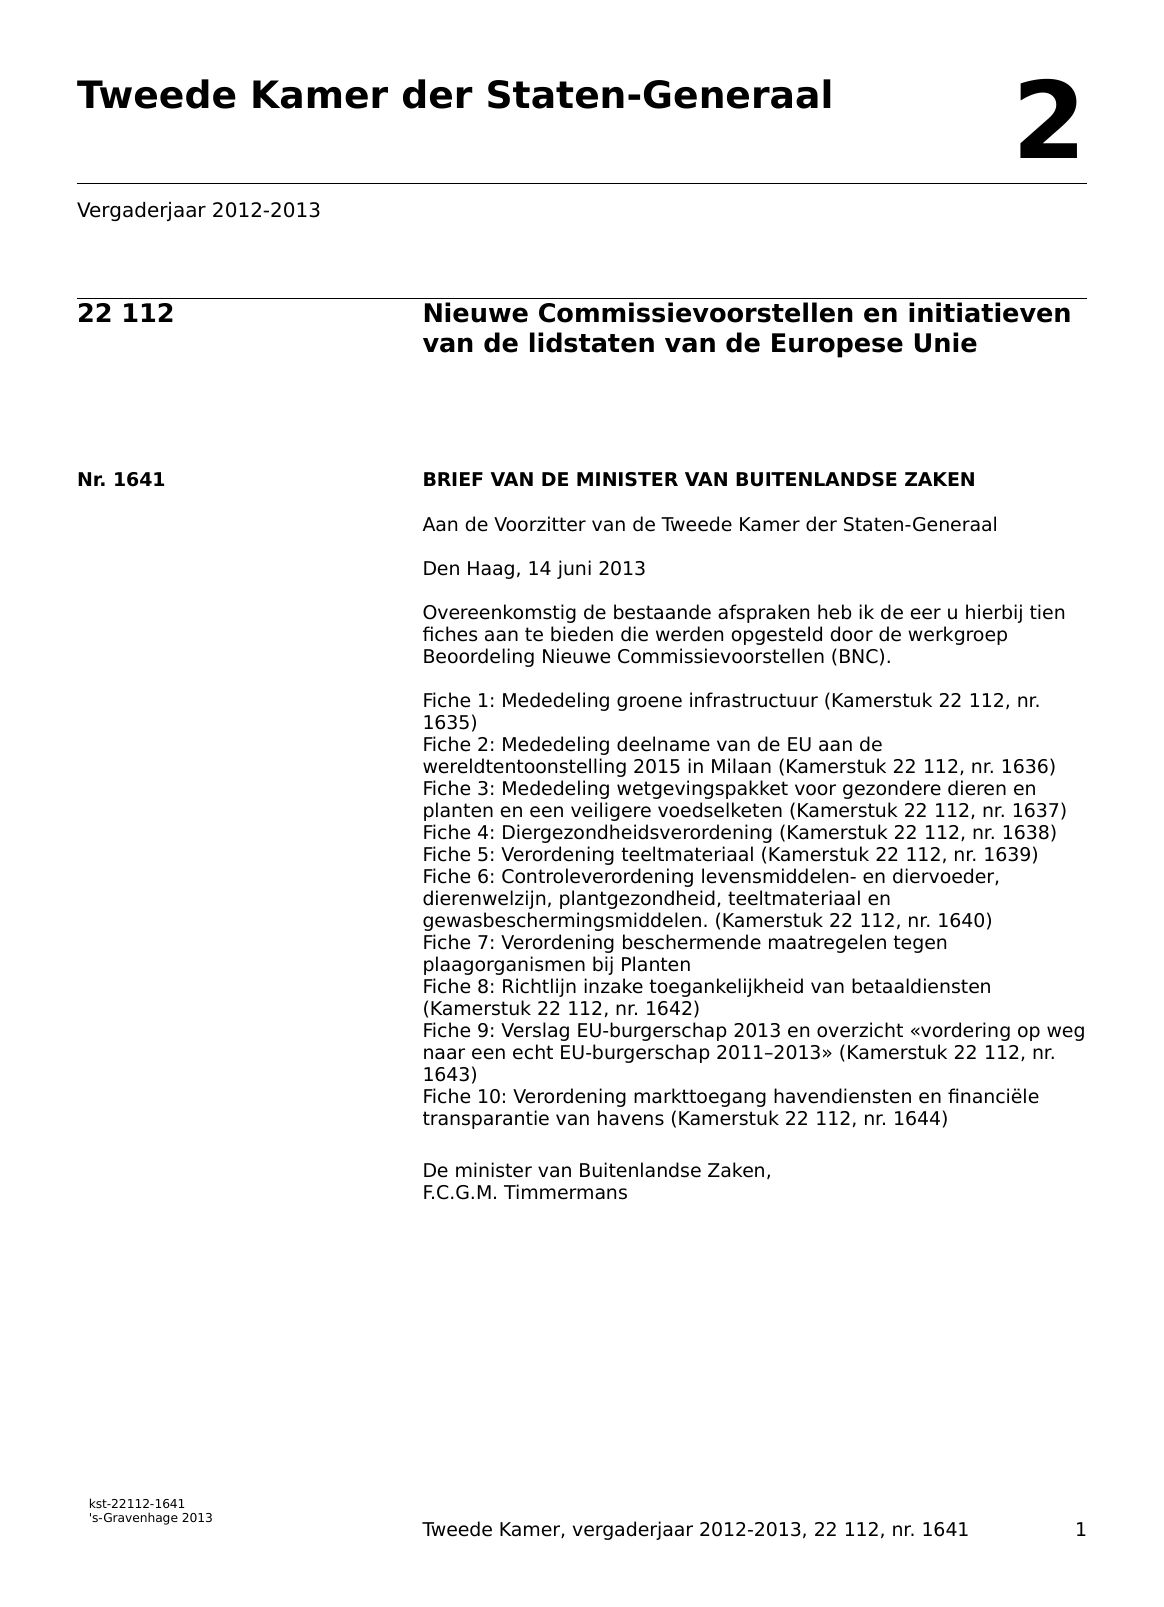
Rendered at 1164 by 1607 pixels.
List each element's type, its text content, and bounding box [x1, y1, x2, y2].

text Fiche 8: Richtlijn inzake toegankelijkheid van betaaldiensten (Kamerstuk 22 112, nr. 1642) [422, 976, 1087, 1020]
text kst-22112-1641 [88, 1497, 323, 1511]
text Fiche 6: Controleverordening levensmiddelen- en diervoeder, dierenwelzijn, plantgezondheid, teeltmateriaal en gewasbeschermingsmiddelen. (Kamerstuk 22 112, nr. 1640) [422, 866, 1087, 932]
table_header Tweede Kamer der Staten-Generaal [77, 59, 886, 183]
text Fiche 4: Diergezondheidsverordening (Kamerstuk 22 112, nr. 1638) [422, 822, 1087, 844]
text Den Haag, 14 juni 2013 [422, 558, 1087, 580]
text Aan de Voorzitter van de Tweede Kamer der Staten-Generaal [422, 513, 1087, 536]
subtitle 22 112 Nieuwe Commissievoorstellen en initiatieven van de lidstaten van de Europese Unie [77, 299, 1087, 358]
text Fiche 1: Mededeling groene infrastructuur (Kamerstuk 22 112, nr. 1635) [422, 690, 1087, 734]
text De minister van Buitenlandse Zaken, F.C.G.M. Timmermans [422, 1159, 1087, 1203]
text Fiche 9: Verslag EU-burgerschap 2013 en overzicht «vordering op weg naar een echt EU-burgerschap 2011–2013» (Kamerstuk 22 112, nr. 1643) [422, 1020, 1087, 1086]
text 's-Gravenhage 2013 [88, 1511, 323, 1525]
text Fiche 3: Mededeling wetgevingspakket voor gezondere dieren en planten en een veiligere voedselketen (Kamerstuk 22 112, nr. 1637) [422, 778, 1087, 822]
table_cell Vergaderjaar 2012-2013 [77, 184, 1087, 298]
text Fiche 5: Verordening teeltmateriaal (Kamerstuk 22 112, nr. 1639) [422, 844, 1087, 866]
text Overeenkomstig de bestaande afspraken heb ik de eer u hierbij tien fiches aan te bieden die werden opgesteld door de werkgroep Beoordeling Nieuwe Commissievoorstellen (BNC). [422, 602, 1087, 668]
text Fiche 2: Mededeling deelname van de EU aan de wereldtentoonstelling 2015 in Milaan (Kamerstuk 22 112, nr. 1636) [422, 734, 1087, 778]
text Fiche 10: Verordening markttoegang havendiensten en financiële transparantie van havens (Kamerstuk 22 112, nr. 1644) [422, 1086, 1087, 1129]
text Fiche 7: Verordening beschermende maatregelen tegen plaagorganismen bij Planten [422, 932, 1087, 976]
table_header 2 [886, 59, 1087, 183]
subtitle Nr. 1641 BRIEF VAN DE MINISTER VAN BUITENLANDSE ZAKEN [77, 469, 1087, 491]
